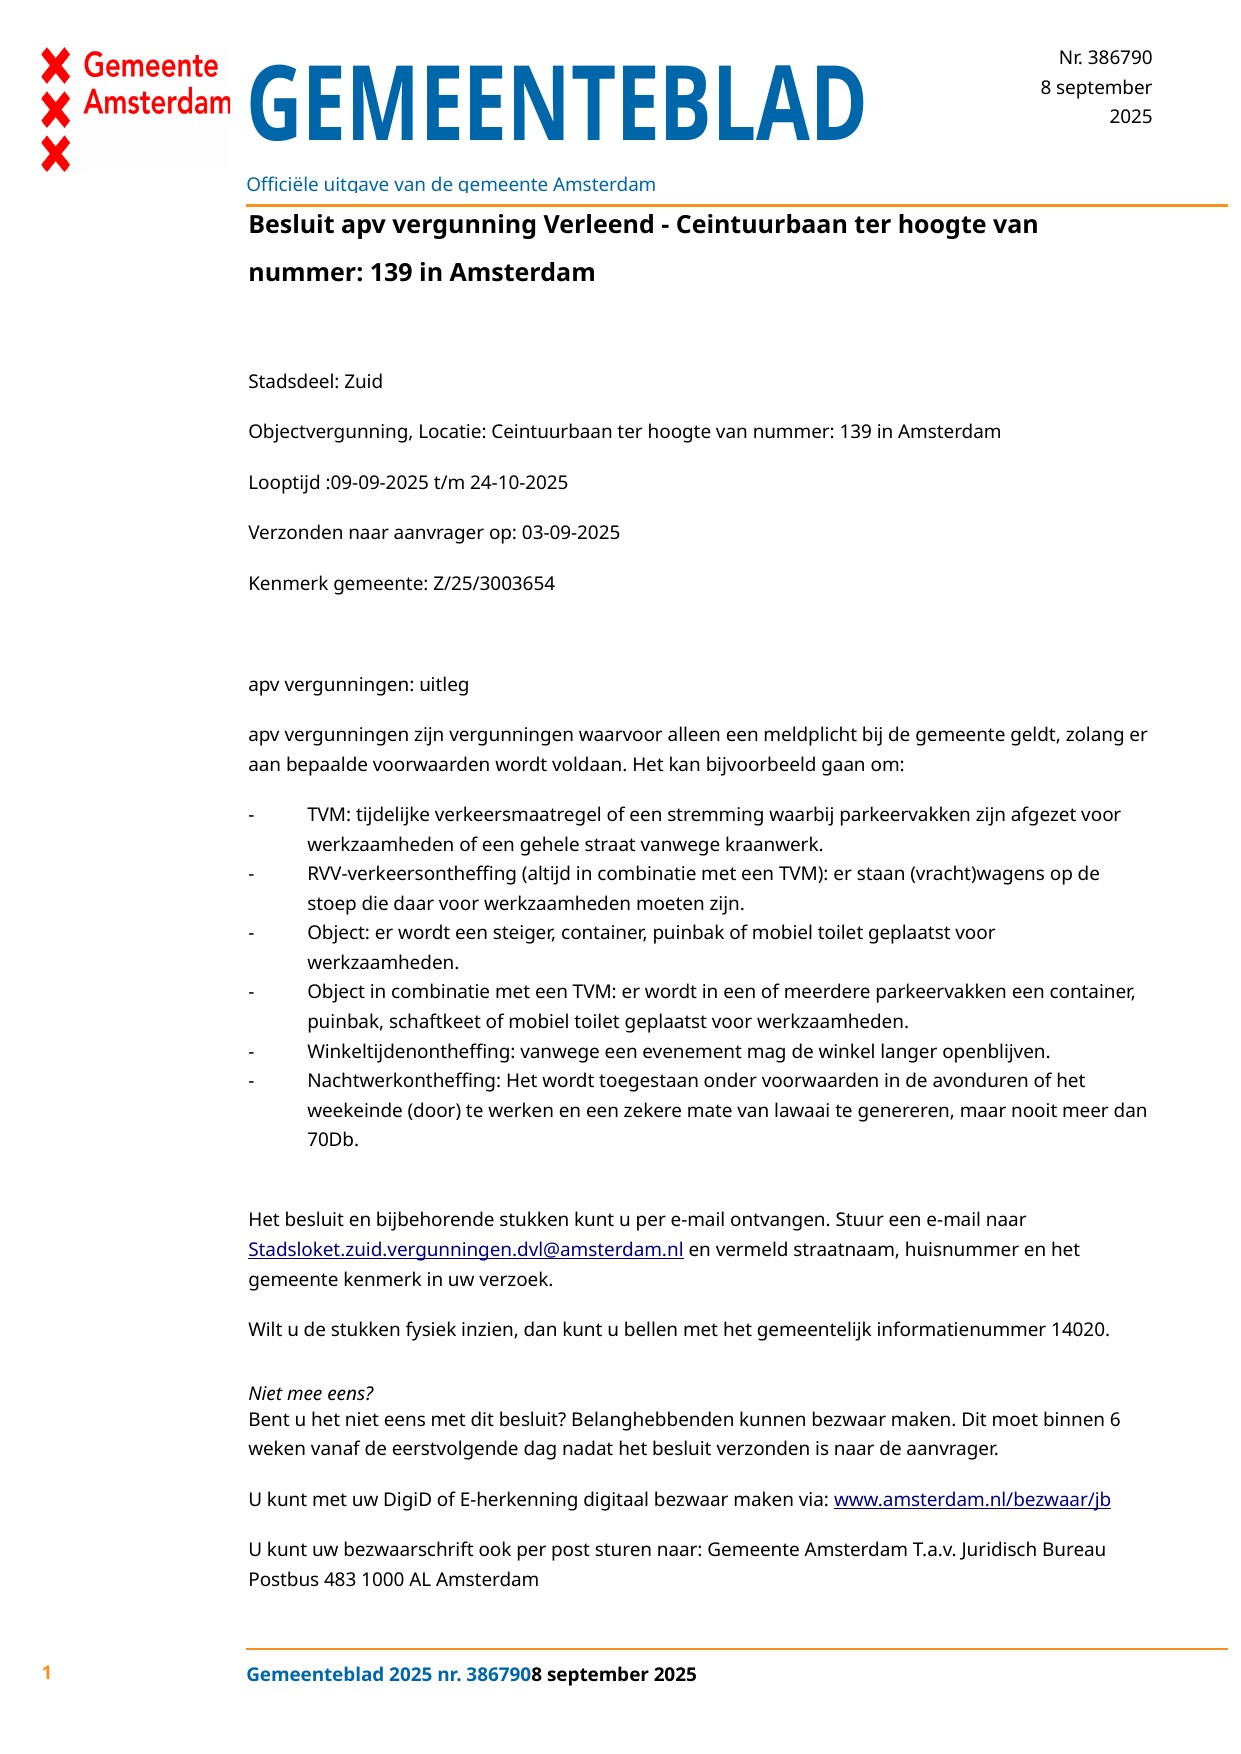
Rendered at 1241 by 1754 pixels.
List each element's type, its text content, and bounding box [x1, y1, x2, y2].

list TVM: tijdelijke verkeersmaatregel of een stremming waarbij parkeervakken zijn afgezet voor werkzaamheden of een gehele straat vanwege kraanwerk. [248, 801, 1152, 857]
text Besluit apv vergunning Verleend - Ceintuurbaan ter hoogte van nummer: 139 in Amsterdam [248, 207, 1152, 288]
text Kenmerk gemeente: Z/25/3003654 [248, 570, 1152, 596]
text Verzonden naar aanvrager op: 03-09-2025 [248, 519, 1152, 545]
text apv vergunningen zijn vergunningen waarvoor alleen een meldplicht bij de gemeente geldt, zolang er aan bepaalde voorwaarden wordt voldaan. Het kan bijvoorbeeld gaan om: [248, 721, 1152, 777]
list RVV-verkeersontheffing (altijd in combinatie met een TVM): er staan (vracht)wagens op de stoep die daar voor werkzaamheden moeten zijn. [248, 860, 1152, 916]
text Niet mee eens? [248, 1380, 1152, 1406]
list Object: er wordt een steiger, container, puinbak of mobiel toilet geplaatst voor werkzaamheden. [248, 919, 1152, 975]
text U kunt met uw DigiD of E-herkenning digitaal bezwaar maken via: www.amsterdam.nl/bezwaar/jb [248, 1486, 1152, 1512]
list Winkeltijdenontheffing: vanwege een evenement mag de winkel langer openblijven. [248, 1038, 1152, 1064]
text Wilt u de stukken fysiek inzien, dan kunt u bellen met het gemeentelijk informatienummer 14020. [248, 1316, 1152, 1342]
text Stadsdeel: Zuid [248, 368, 1152, 394]
text apv vergunningen: uitleg [248, 671, 1152, 697]
text U kunt uw bezwaarschrift ook per post sturen naar: Gemeente Amsterdam T.a.v. Juridisch Bureau Postbus 483 1000 AL Amsterdam [248, 1536, 1152, 1592]
list Object in combinatie met een TVM: er wordt in een of meerdere parkeervakken een container, puinbak, schaftkeet of mobiel toilet geplaatst voor werkzaamheden. [248, 979, 1152, 1034]
list Nachtwerkontheffing: Het wordt toegestaan onder voorwaarden in de avonduren of het weekeinde (door) te werken en een zekere mate van lawaai te genereren, maar nooit meer dan 70Db. [248, 1067, 1152, 1152]
text Objectvergunning, Locatie: Ceintuurbaan ter hoogte van nummer: 139 in Amsterdam [248, 419, 1152, 444]
text Bent u het niet eens met dit besluit? Belanghebbenden kunnen bezwaar maken. Dit moet binnen 6 weken vanaf de eerstvolgende dag nadat het besluit verzonden is naar de aanvrager. [248, 1406, 1152, 1461]
text Looptijd :09-09-2025 t/m 24-10-2025 [248, 469, 1152, 495]
text Het besluit en bijbehorende stukken kunt u per e-mail ontvangen. Stuur een e-mail naar Stadsloket.zuid.vergunningen.dvl@amsterdam.nl en vermeld straatnaam, huisnummer en het gemeente kenmerk in uw verzoek. [248, 1207, 1152, 1292]
picture [41, 47, 231, 172]
